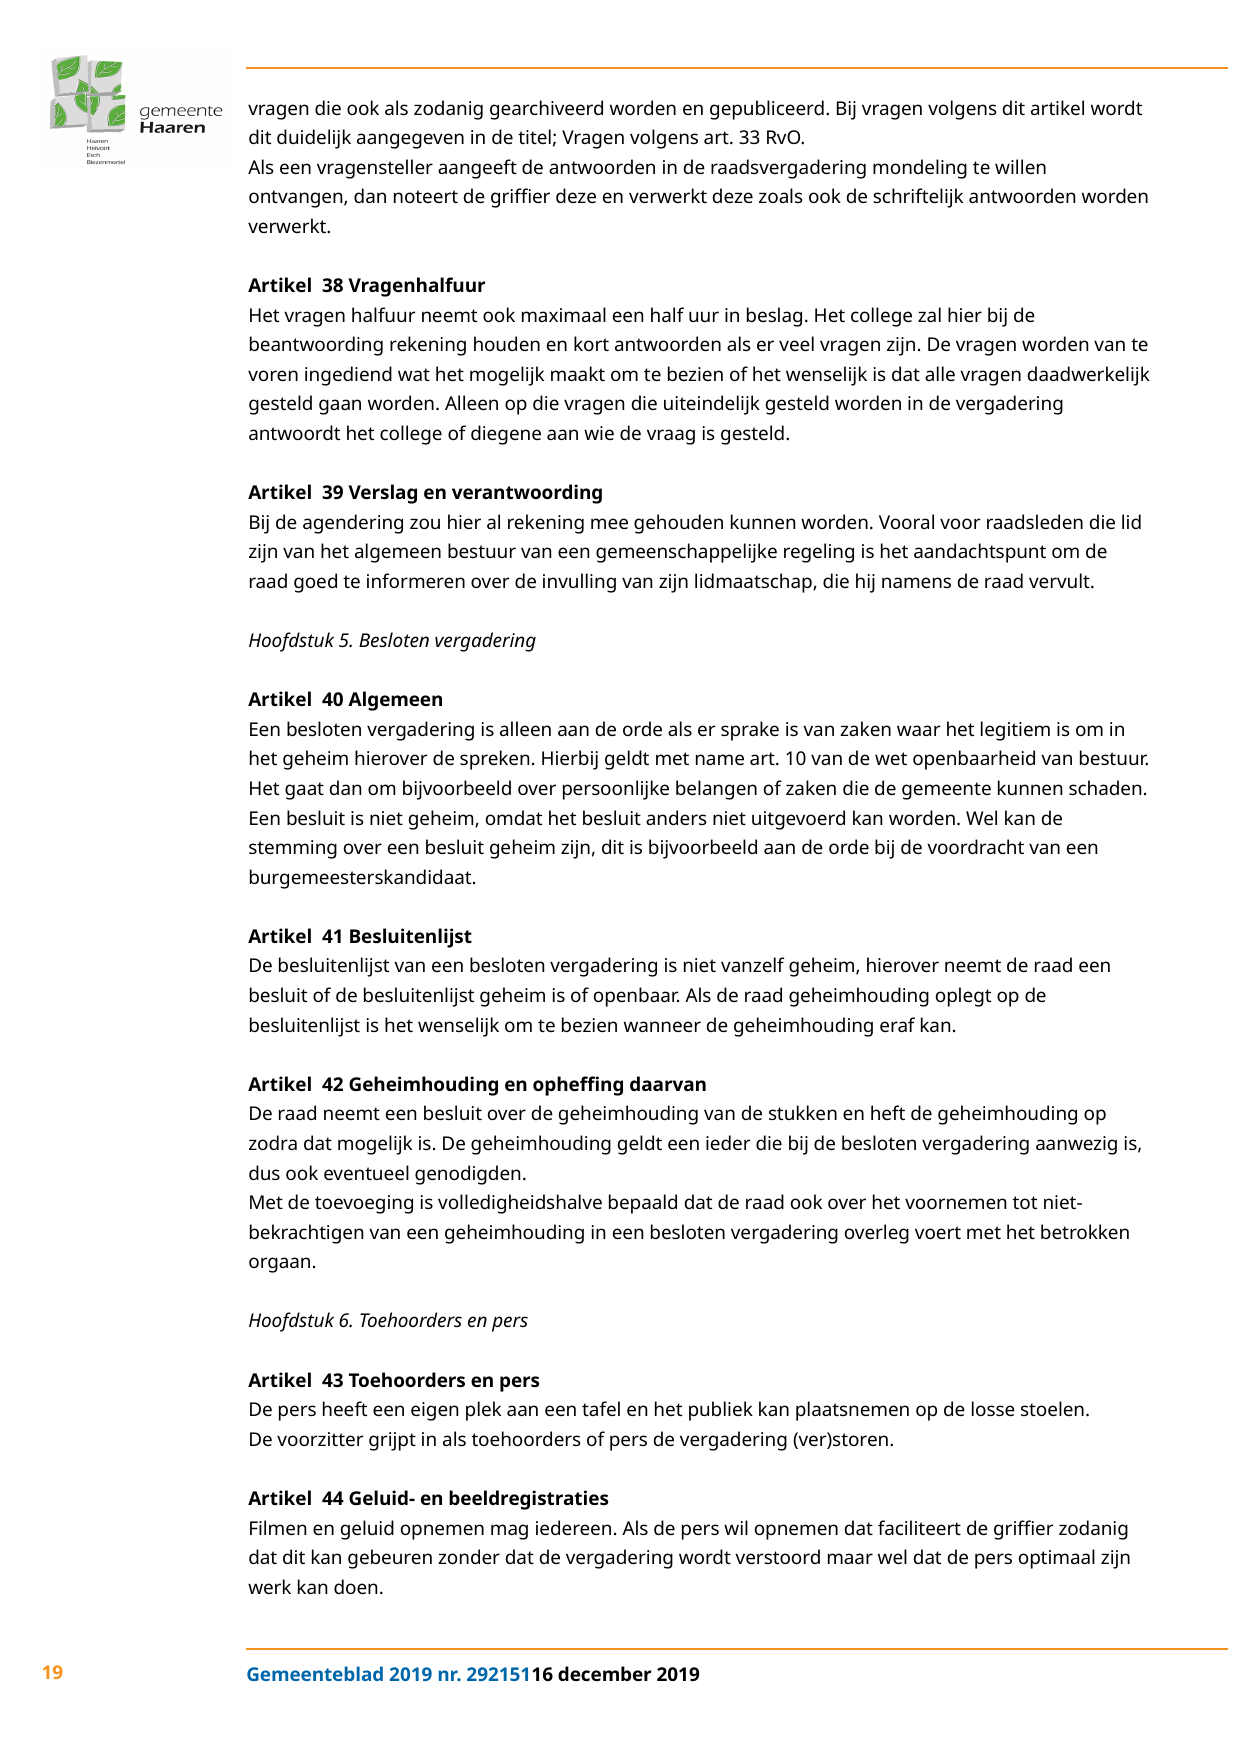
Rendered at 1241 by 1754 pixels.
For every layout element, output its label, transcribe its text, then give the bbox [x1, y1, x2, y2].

text De voorzitter grijpt in als toehoorders of pers de vergadering (ver)storen. [248, 1426, 1152, 1452]
picture [41, 47, 231, 172]
text Artikel 42 Geheimhouding en opheffing daarvan [248, 1071, 1152, 1097]
text Het vragen halfuur neemt ook maximaal een half uur in beslag. Het college zal hier bij de beantwoording rekening houden en kort antwoorden als er veel vragen zijn. De vragen worden van te voren ingediend wat het mogelijk maakt om te bezien of het wenselijk is dat alle vragen daadwerkelijk gesteld gaan worden. Alleen op die vragen die uiteindelijk gesteld worden in de vergadering antwoordt het college of diegene aan wie de vraag is gesteld. [248, 302, 1152, 446]
text De pers heeft een eigen plek aan een tafel en het publiek kan plaatsnemen op de losse stoelen. [248, 1396, 1152, 1422]
text Artikel 40 Algemeen [248, 686, 1152, 712]
text Een besloten vergadering is alleen aan de orde als er sprake is van zaken waar het legitiem is om in het geheim hierover de spreken. Hierbij geldt met name art. 10 van de wet openbaarheid van bestuur. Het gaat dan om bijvoorbeeld over persoonlijke belangen of zaken die de gemeente kunnen schaden. Een besluit is niet geheim, omdat het besluit anders niet uitgevoerd kan worden. Wel kan de stemming over een besluit geheim zijn, dit is bijvoorbeeld aan de orde bij de voordracht van een burgemeesterskandidaat. [248, 716, 1152, 890]
text De raad neemt een besluit over de geheimhouding van de stukken en heft de geheimhouding op zodra dat mogelijk is. De geheimhouding geldt een ieder die bij de besloten vergadering aanwezig is, dus ook eventueel genodigden. [248, 1101, 1152, 1186]
text Artikel 44 Geluid- en beeldregistraties [248, 1485, 1152, 1511]
text Filmen en geluid opnemen mag iedereen. Als de pers wil opnemen dat faciliteert de griffier zodanig dat dit kan gebeuren zonder dat de vergadering wordt verstoord maar wel dat de pers optimaal zijn werk kan doen. [248, 1515, 1152, 1600]
text Als een vragensteller aangeeft de antwoorden in de raadsvergadering mondeling te willen ontvangen, dan noteert de griffier deze en verwerkt deze zoals ook de schriftelijk antwoorden worden verwerkt. [248, 154, 1152, 239]
text Hoofdstuk 6. Toehoorders en pers [248, 1308, 1152, 1333]
text Met de toevoeging is volledigheidshalve bepaald dat de raad ook over het voornemen tot niet-bekrachtigen van een geheimhouding in een besloten vergadering overleg voert met het betrokken orgaan. [248, 1189, 1152, 1274]
text Artikel 38 Vragenhalfuur [248, 272, 1152, 298]
text Artikel 41 Besluitenlijst [248, 923, 1152, 949]
text Artikel 43 Toehoorders en pers [248, 1367, 1152, 1393]
text vragen die ook als zodanig gearchiveerd worden en gepubliceerd. Bij vragen volgens dit artikel wordt dit duidelijk aangegeven in de titel; Vragen volgens art. 33 RvO. [248, 95, 1152, 150]
text Hoofdstuk 5. Besloten vergadering [248, 627, 1152, 653]
text De besluitenlijst van een besloten vergadering is niet vanzelf geheim, hierover neemt de raad een besluit of de besluitenlijst geheim is of openbaar. Als de raad geheimhouding oplegt op de besluitenlijst is het wenselijk om te bezien wanneer de geheimhouding eraf kan. [248, 953, 1152, 1038]
text Bij de agendering zou hier al rekening mee gehouden kunnen worden. Vooral voor raadsleden die lid zijn van het algemeen bestuur van een gemeenschappelijke regeling is het aandachtspunt om de raad goed te informeren over de invulling van zijn lidmaatschap, die hij namens de raad vervult. [248, 509, 1152, 594]
text Artikel 39 Verslag en verantwoording [248, 479, 1152, 505]
